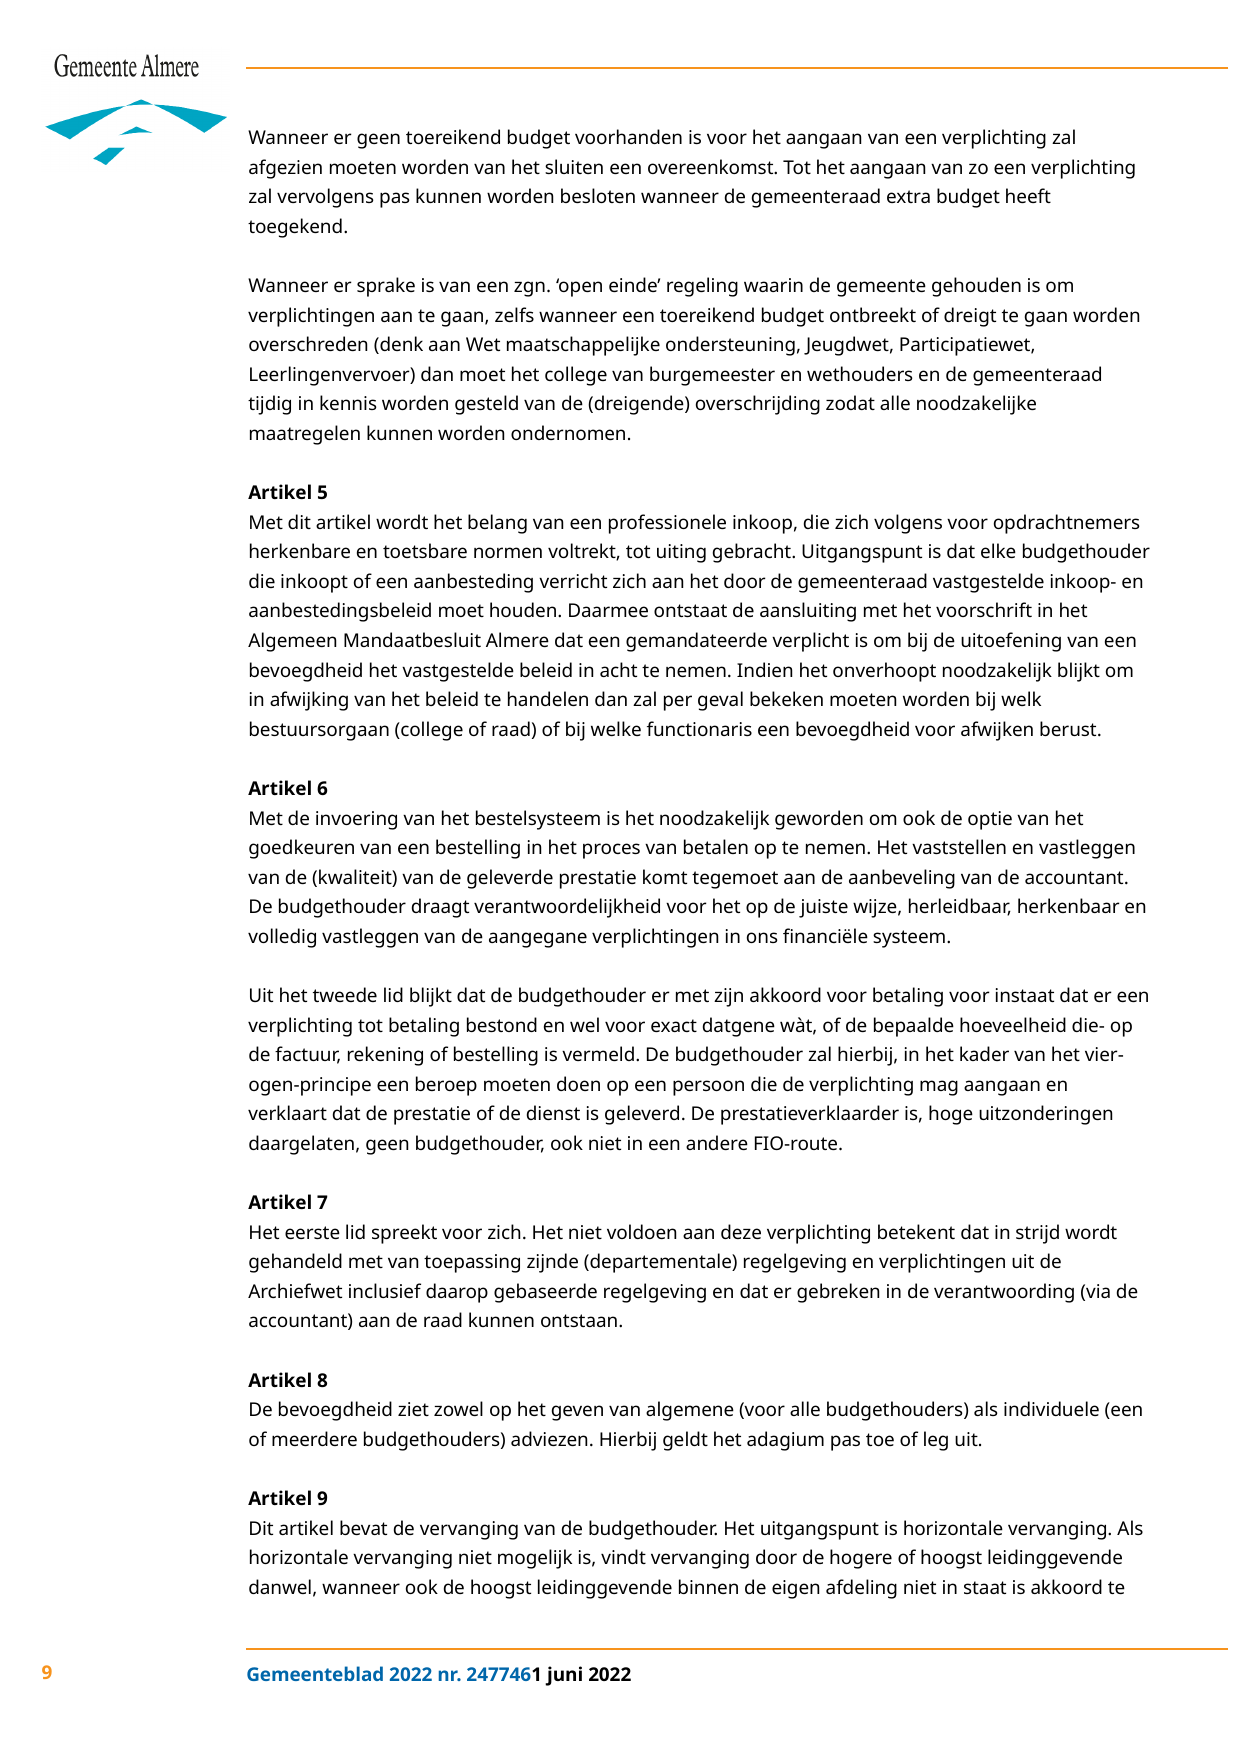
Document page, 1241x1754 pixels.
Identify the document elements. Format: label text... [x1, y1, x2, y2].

text Artikel 9 [248, 1485, 1152, 1511]
text Artikel 7 [248, 1189, 1152, 1215]
text Met dit artikel wordt het belang van een professionele inkoop, die zich volgens voor opdrachtnemers herkenbare en toetsbare normen voltrekt, tot uiting gebracht. Uitgangspunt is dat elke budgethouder die inkoopt of een aanbesteding verricht zich aan het door de gemeenteraad vastgestelde inkoop- en aanbestedingsbeleid moet houden. Daarmee ontstaat de aansluiting met het voorschrift in het Algemeen Mandaatbesluit Almere dat een gemandateerde verplicht is om bij de uitoefening van een bevoegdheid het vastgestelde beleid in acht te nemen. Indien het onverhoopt noodzakelijk blijkt om in afwijking van het beleid te handelen dan zal per geval bekeken moeten worden bij welk bestuursorgaan (college of raad) of bij welke functionaris een bevoegdheid voor afwijken berust. [248, 509, 1152, 742]
text Uit het tweede lid blijkt dat de budgethouder er met zijn akkoord voor betaling voor instaat dat er een verplichting tot betaling bestond en wel voor exact datgene wàt, of de bepaalde hoeveelheid die- op de factuur, rekening of bestelling is vermeld. De budgethouder zal hierbij, in het kader van het vier-ogen-principe een beroep moeten doen op een persoon die de verplichting mag aangaan en verklaart dat de prestatie of de dienst is geleverd. De prestatieverklaarder is, hoge uitzonderingen daargelaten, geen budgethouder, ook niet in een andere FIO-route. [248, 982, 1152, 1156]
text Artikel 8 [248, 1367, 1152, 1393]
picture [41, 47, 231, 172]
text Met de invoering van het bestelsysteem is het noodzakelijk geworden om ook de optie van het goedkeuren van een bestelling in het proces van betalen op te nemen. Het vaststellen en vastleggen van de (kwaliteit) van de geleverde prestatie komt tegemoet aan de aanbeveling van de accountant. De budgethouder draagt verantwoordelijkheid voor het op de juiste wijze, herleidbaar, herkenbaar en volledig vastleggen van de aangegane verplichtingen in ons financiële systeem. [248, 805, 1152, 949]
text Artikel 6 [248, 775, 1152, 801]
text Wanneer er sprake is van een zgn. ‘open einde’ regeling waarin de gemeente gehouden is om verplichtingen aan te gaan, zelfs wanneer een toereikend budget ontbreekt of dreigt te gaan worden overschreden (denk aan Wet maatschappelijke ondersteuning, Jeugdwet, Participatiewet, Leerlingenvervoer) dan moet het college van burgemeester en wethouders en de gemeenteraad tijdig in kennis worden gesteld van de (dreigende) overschrijding zodat alle noodzakelijke maatregelen kunnen worden ondernomen. [248, 272, 1152, 446]
text De bevoegdheid ziet zowel op het geven van algemene (voor alle budgethouders) als individuele (een of meerdere budgethouders) adviezen. Hierbij geldt het adagium pas toe of leg uit. [248, 1396, 1152, 1452]
text Wanneer er geen toereikend budget voorhanden is voor het aangaan van een verplichting zal afgezien moeten worden van het sluiten een overeenkomst. Tot het aangaan van zo een verplichting zal vervolgens pas kunnen worden besloten wanneer de gemeenteraad extra budget heeft toegekend. [248, 124, 1152, 239]
text Artikel 5 [248, 479, 1152, 505]
text Het eerste lid spreekt voor zich. Het niet voldoen aan deze verplichting betekent dat in strijd wordt gehandeld met van toepassing zijnde (departementale) regelgeving en verplichtingen uit de Archiefwet inclusief daarop gebaseerde regelgeving en dat er gebreken in de verantwoording (via de accountant) aan de raad kunnen ontstaan. [248, 1219, 1152, 1333]
text Dit artikel bevat de vervanging van de budgethouder. Het uitgangspunt is horizontale vervanging. Als horizontale vervanging niet mogelijk is, vindt vervanging door de hogere of hoogst leidinggevende danwel, wanneer ook de hoogst leidinggevende binnen de eigen afdeling niet in staat is akkoord te [248, 1515, 1152, 1600]
